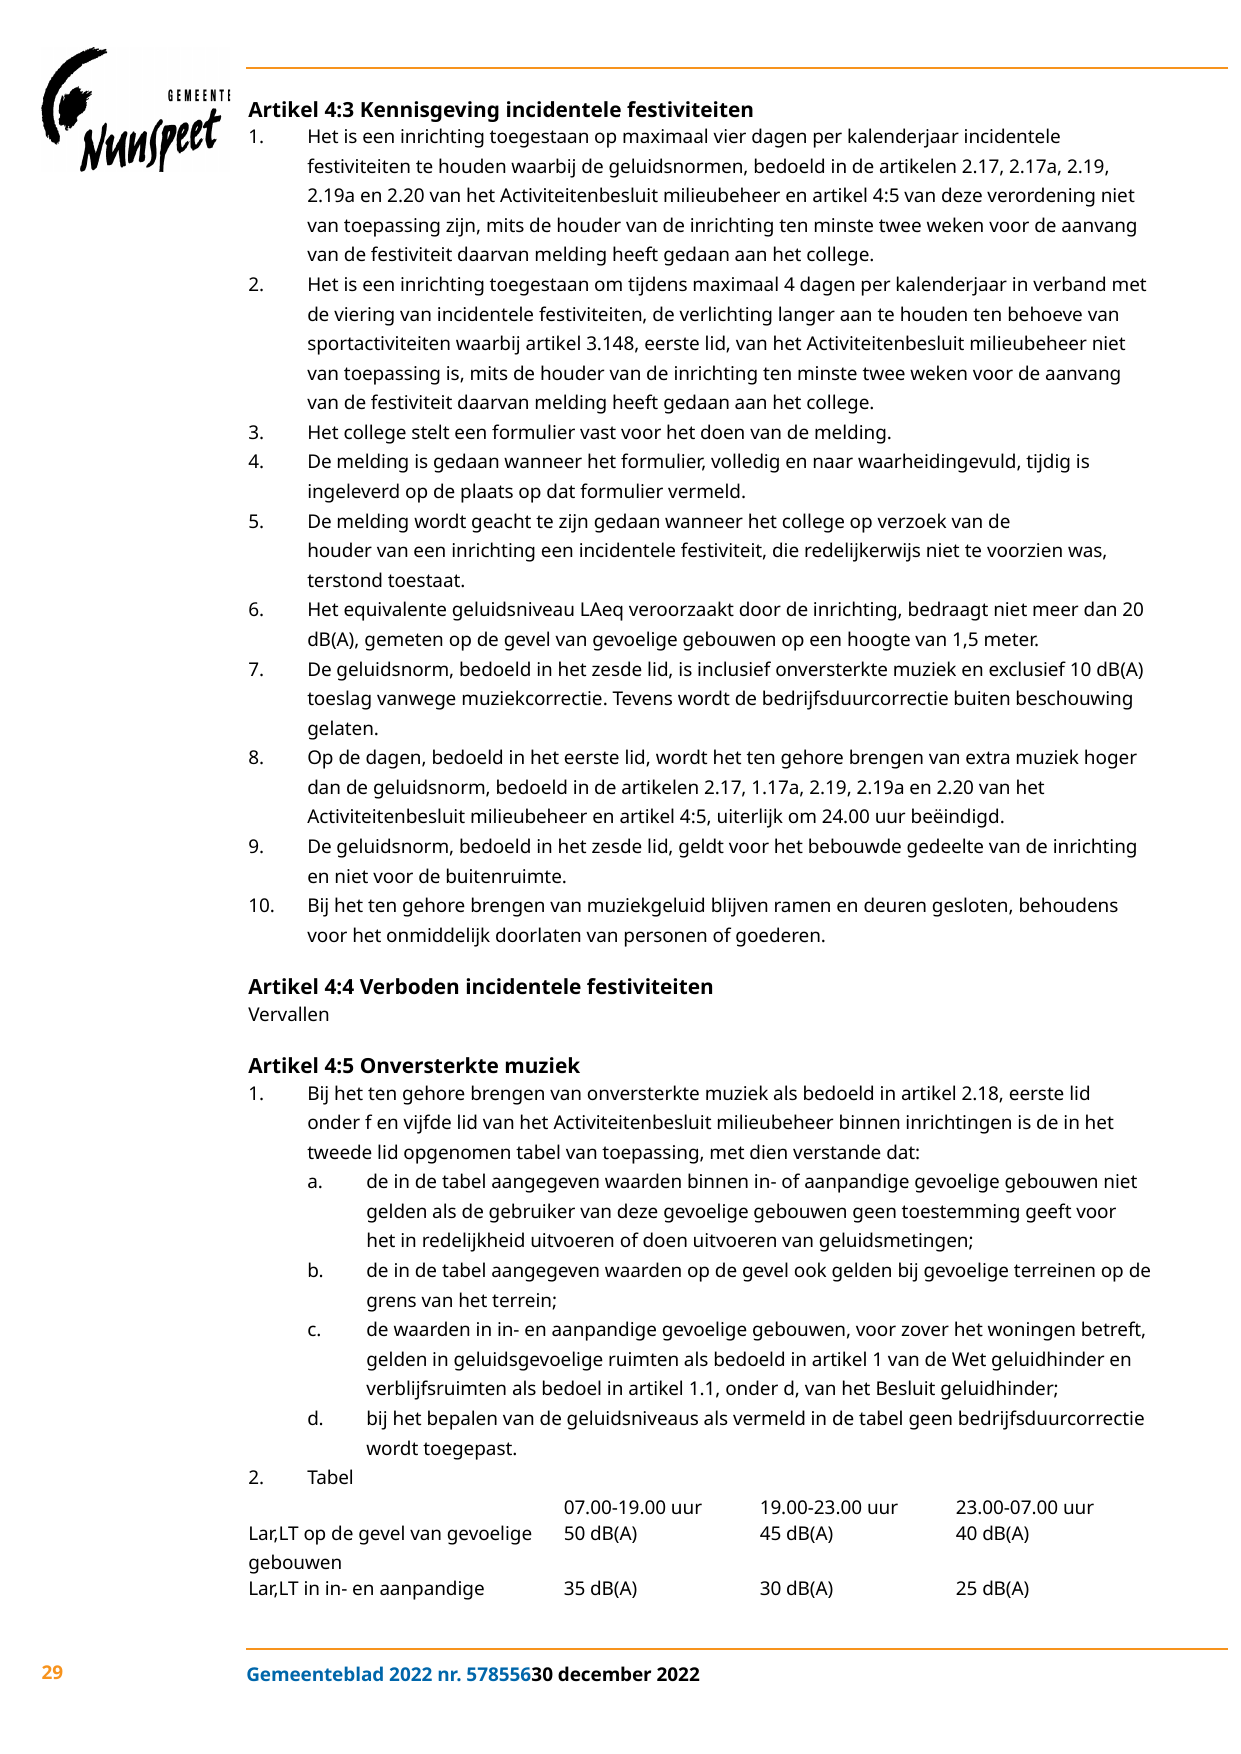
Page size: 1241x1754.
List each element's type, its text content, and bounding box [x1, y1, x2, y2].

table_header 19.00-23.00 uur [760, 1494, 956, 1520]
list Bij het ten gehore brengen van muziekgeluid blijven ramen en deuren gesloten, behoudens voor het onmiddelijk doorlaten van personen of goederen. [248, 892, 1152, 948]
list Bij het ten gehore brengen van onversterkte muziek als bedoeld in artikel 2.18, eerste lid [248, 1080, 1152, 1105]
table_cell Lar,LT in in- en aanpandige [248, 1575, 563, 1601]
table_cell 30 dB(A) [760, 1575, 956, 1601]
picture [41, 47, 231, 172]
list Het equivalente geluidsniveau LAeq veroorzaakt door de inrichting, bedraagt niet meer dan 20 [248, 597, 1152, 622]
list Op de dagen, bedoeld in het eerste lid, wordt het ten gehore brengen van extra muziek hoger dan de geluidsnorm, bedoeld in de artikelen 2.17, 1.17a, 2.19, 2.19a en 2.20 van het Activiteitenbesluit milieubeheer en artikel 4:5, uiterlijk om 24.00 uur beëindigd. [248, 744, 1152, 829]
list Tabel [248, 1464, 1152, 1490]
list houder van een inrichting een incidentele festiviteit, die redelijkerwijs niet te voorzien was, terstond toestaat. [248, 537, 1152, 593]
list De melding is gedaan wanneer het formulier, volledig en naar waarheidingevuld, tijdig is ingeleverd op de plaats op dat formulier vermeld. [248, 449, 1152, 504]
list De melding wordt geacht te zijn gedaan wanneer het college op verzoek van de [248, 508, 1152, 533]
list Het is een inrichting toegestaan op maximaal vier dagen per kalenderjaar incidentele festiviteiten te houden waarbij de geluidsnormen, bedoeld in de artikelen 2.17, 2.17a, 2.19, 2.19a en 2.20 van het Activiteitenbesluit milieubeheer en artikel 4:5 van deze verordening niet van toepassing zijn, mits de houder van de inrichting ten minste twee weken voor de aanvang van de festiviteit daarvan melding heeft gedaan aan het college. [248, 123, 1152, 267]
list de waarden in in- en aanpandige gevoelige gebouwen, voor zover het woningen betreft, [307, 1316, 1152, 1342]
list Het is een inrichting toegestaan om tijdens maximaal 4 dagen per kalenderjaar in verband met de viering van incidentele festiviteiten, de verlichting langer aan te houden ten behoeve van sportactiviteiten waarbij artikel 3.148, eerste lid, van het Activiteitenbesluit milieubeheer niet van toepassing is, mits de houder van de inrichting ten minste twee weken voor de aanvang van de festiviteit daarvan melding heeft gedaan aan het college. [248, 271, 1152, 415]
list het in redelijkheid uitvoeren of doen uitvoeren van geluidsmetingen; [307, 1228, 1152, 1253]
text Artikel 4:3 Kennisgeving incidentele festiviteiten [248, 95, 1152, 123]
table_header [248, 1494, 563, 1520]
list onder f en vijfde lid van het Activiteitenbesluit milieubeheer binnen inrichtingen is de in het tweede lid opgenomen tabel van toepassing, met dien verstande dat: [248, 1109, 1152, 1164]
text Artikel 4:4 Verboden incidentele festiviteiten [248, 972, 1152, 1001]
table_cell 50 dB(A) [564, 1520, 759, 1575]
list de in de tabel aangegeven waarden op de gevel ook gelden bij gevoelige terreinen op de [307, 1257, 1152, 1283]
table_header 07.00-19.00 uur [564, 1494, 759, 1520]
list de in de tabel aangegeven waarden binnen in- of aanpandige gevoelige gebouwen niet gelden als de gebruiker van deze gevoelige gebouwen geen toestemming geeft voor [307, 1168, 1152, 1224]
list De geluidsnorm, bedoeld in het zesde lid, geldt voor het bebouwde gedeelte van de inrichting en niet voor de buitenruimte. [248, 833, 1152, 888]
list bij het bepalen van de geluidsniveaus als vermeld in de tabel geen bedrijfsduurcorrectie wordt toegepast. [307, 1405, 1152, 1460]
table_cell 40 dB(A) [956, 1520, 1152, 1575]
list dB(A), gemeten op de gevel van gevoelige gebouwen op een hoogte van 1,5 meter. [248, 626, 1152, 652]
table_cell 45 dB(A) [760, 1520, 956, 1575]
list Het college stelt een formulier vast voor het doen van de melding. [248, 419, 1152, 445]
list De geluidsnorm, bedoeld in het zesde lid, is inclusief onversterkte muziek en exclusief 10 dB(A) toeslag vanwege muziekcorrectie. Tevens wordt de bedrijfsduurcorrectie buiten beschouwing gelaten. [248, 656, 1152, 741]
text Vervallen [248, 1001, 1152, 1027]
list gelden in geluidsgevoelige ruimten als bedoeld in artikel 1 van de Wet geluidhinder en verblijfsruimten als bedoel in artikel 1.1, onder d, van het Besluit geluidhinder; [307, 1346, 1152, 1401]
table_header 23.00-07.00 uur [956, 1494, 1152, 1520]
text Artikel 4:5 Onversterkte muziek [248, 1051, 1152, 1080]
table_cell 35 dB(A) [564, 1575, 759, 1601]
table_cell Lar,LT op de gevel van gevoelige gebouwen [248, 1520, 563, 1575]
table_cell 25 dB(A) [956, 1575, 1152, 1601]
list grens van het terrein; [307, 1287, 1152, 1312]
